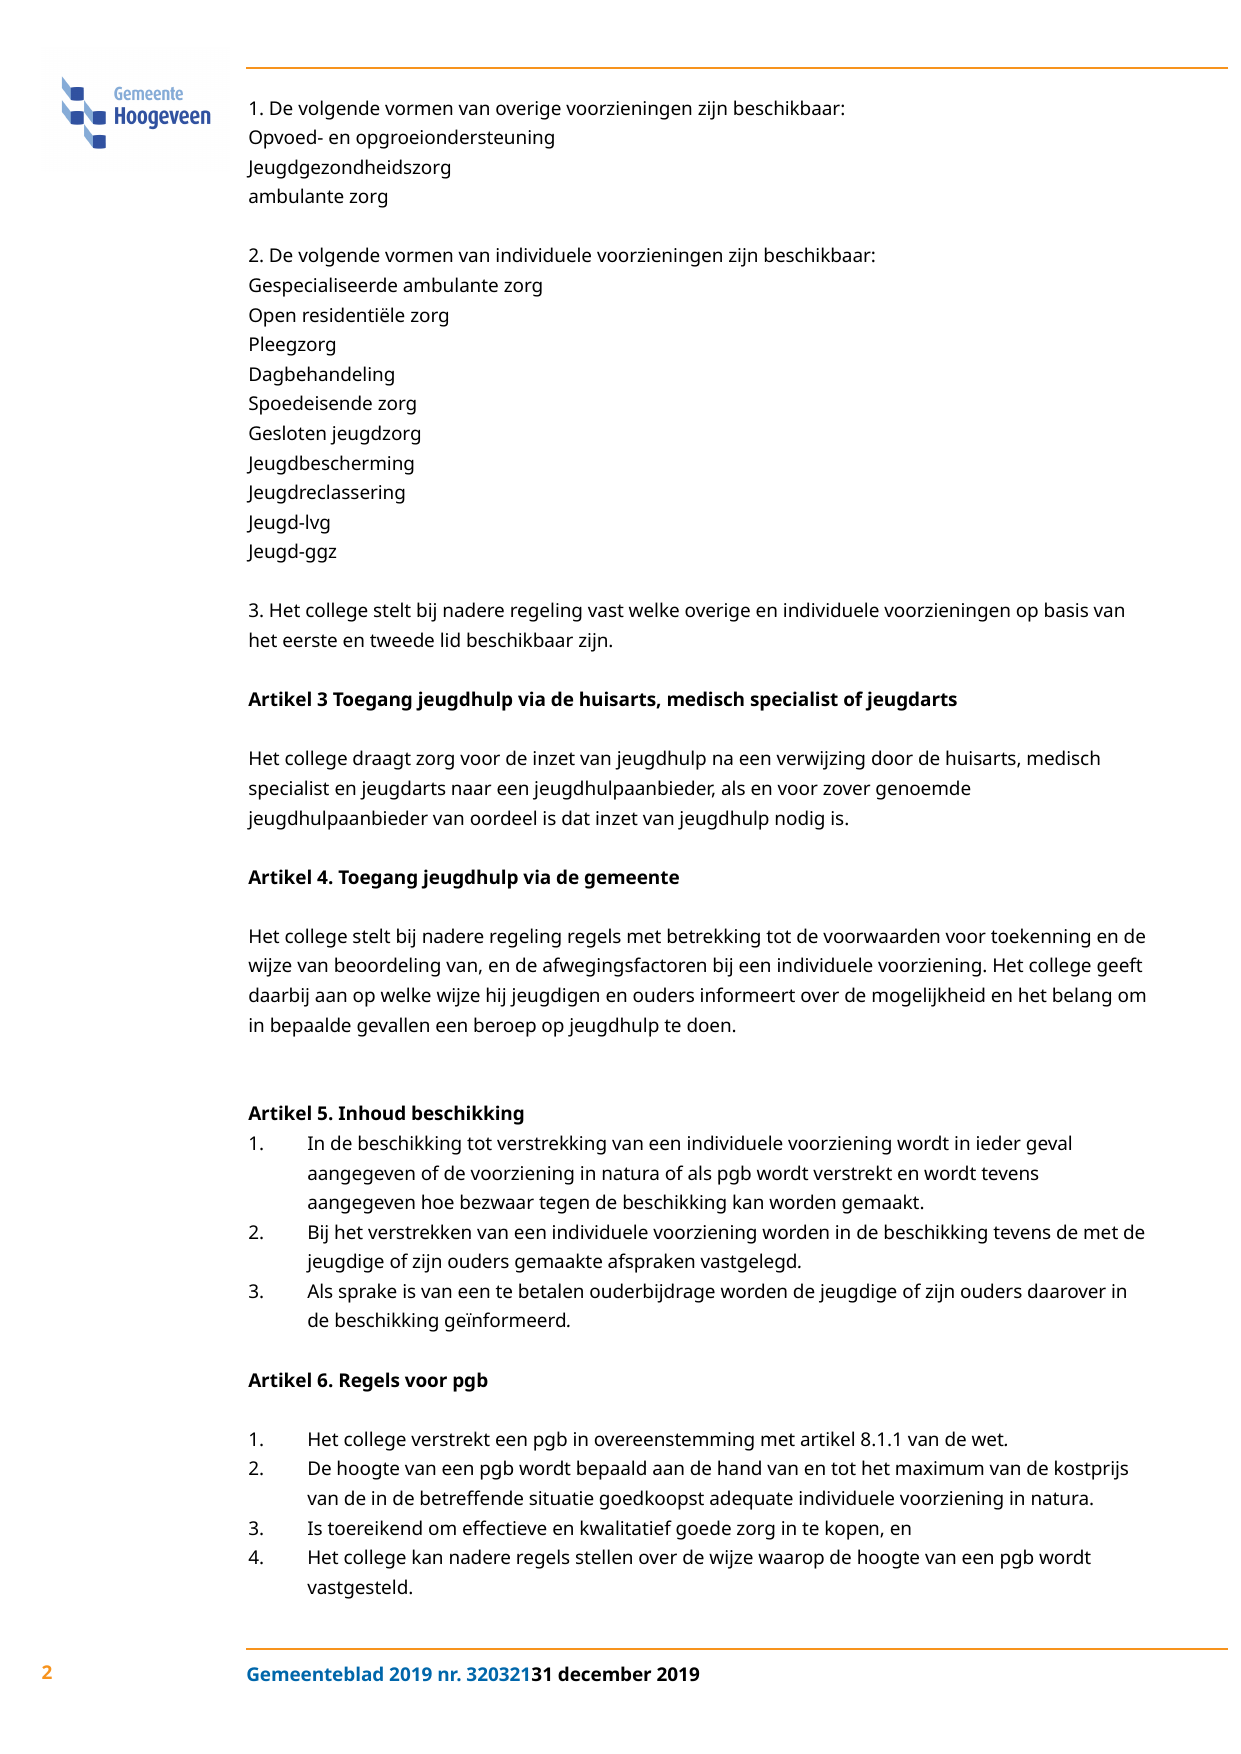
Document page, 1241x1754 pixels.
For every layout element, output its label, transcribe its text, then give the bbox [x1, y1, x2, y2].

text 2. De volgende vormen van individuele voorzieningen zijn beschikbaar: [248, 243, 1152, 268]
text 3. Het college stelt bij nadere regeling vast welke overige en individuele voorzieningen op basis van het eerste en tweede lid beschikbaar zijn. [248, 598, 1152, 653]
text Jeugdreclassering [248, 479, 1152, 505]
text Open residentiële zorg [248, 302, 1152, 328]
list Het college kan nadere regels stellen over de wijze waarop de hoogte van een pgb wordt vastgesteld. [248, 1544, 1152, 1600]
text Pleegzorg [248, 331, 1152, 357]
text Opvoed- en opgroeiondersteuning [248, 124, 1152, 150]
text Artikel 3 Toegang jeugdhulp via de huisarts, medisch specialist of jeugdarts [248, 686, 1152, 712]
text Jeugd-lvg [248, 509, 1152, 535]
list Als sprake is van een te betalen ouderbijdrage worden de jeugdige of zijn ouders daarover in de beschikking geïnformeerd. [248, 1278, 1152, 1333]
list De hoogte van een pgb wordt bepaald aan de hand van en tot het maximum van de kostprijs van de in de betreffende situatie goedkoopst adequate individuele voorziening in natura. [248, 1456, 1152, 1511]
text daarbij aan op welke wijze hij jeugdigen en ouders informeert over de mogelijkheid en het belang om in bepaalde gevallen een beroep op jeugdhulp te doen. [248, 982, 1152, 1038]
text Gespecialiseerde ambulante zorg [248, 272, 1152, 298]
text Het college stelt bij nadere regeling regels met betrekking tot de voorwaarden voor toekenning en de wijze van beoordeling van, en de afwegingsfactoren bij een individuele voorziening. Het college geeft [248, 923, 1152, 978]
text Het college draagt zorg voor de inzet van jeugdhulp na een verwijzing door de huisarts, medisch specialist en jeugdarts naar een jeugdhulpaanbieder, als en voor zover genoemde jeugdhulpaanbieder van oordeel is dat inzet van jeugdhulp nodig is. [248, 746, 1152, 831]
text ambulante zorg [248, 183, 1152, 209]
text Spoedeisende zorg [248, 391, 1152, 416]
text Jeugdgezondheidszorg [248, 154, 1152, 180]
list Het college verstrekt een pgb in overeenstemming met artikel 8.1.1 van de wet. [248, 1426, 1152, 1452]
text ­ [248, 1071, 1152, 1097]
text Artikel 6. Regels voor pgb [248, 1367, 1152, 1393]
picture [41, 47, 231, 172]
list Bij het verstrekken van een individuele voorziening worden in de beschikking tevens de met de jeugdige of zijn ouders gemaakte afspraken vastgelegd. [248, 1219, 1152, 1274]
text 1. De volgende vormen van overige voorzieningen zijn beschikbaar: [248, 95, 1152, 121]
text Artikel 4. Toegang jeugdhulp via de gemeente [248, 864, 1152, 890]
text Gesloten jeugdzorg [248, 420, 1152, 446]
text Jeugdbescherming [248, 450, 1152, 476]
list Is toereikend om effectieve en kwalitatief goede zorg in te kopen, en [248, 1515, 1152, 1541]
text Dagbehandeling [248, 361, 1152, 387]
list In de beschikking tot verstrekking van een individuele voorziening wordt in ieder geval aangegeven of de voorziening in natura of als pgb wordt verstrekt en wordt tevens aangegeven hoe bezwaar tegen de beschikking kan worden gemaakt. [248, 1130, 1152, 1215]
text Artikel 5. Inhoud beschikking [248, 1101, 1152, 1126]
text Jeugd-ggz [248, 538, 1152, 564]
